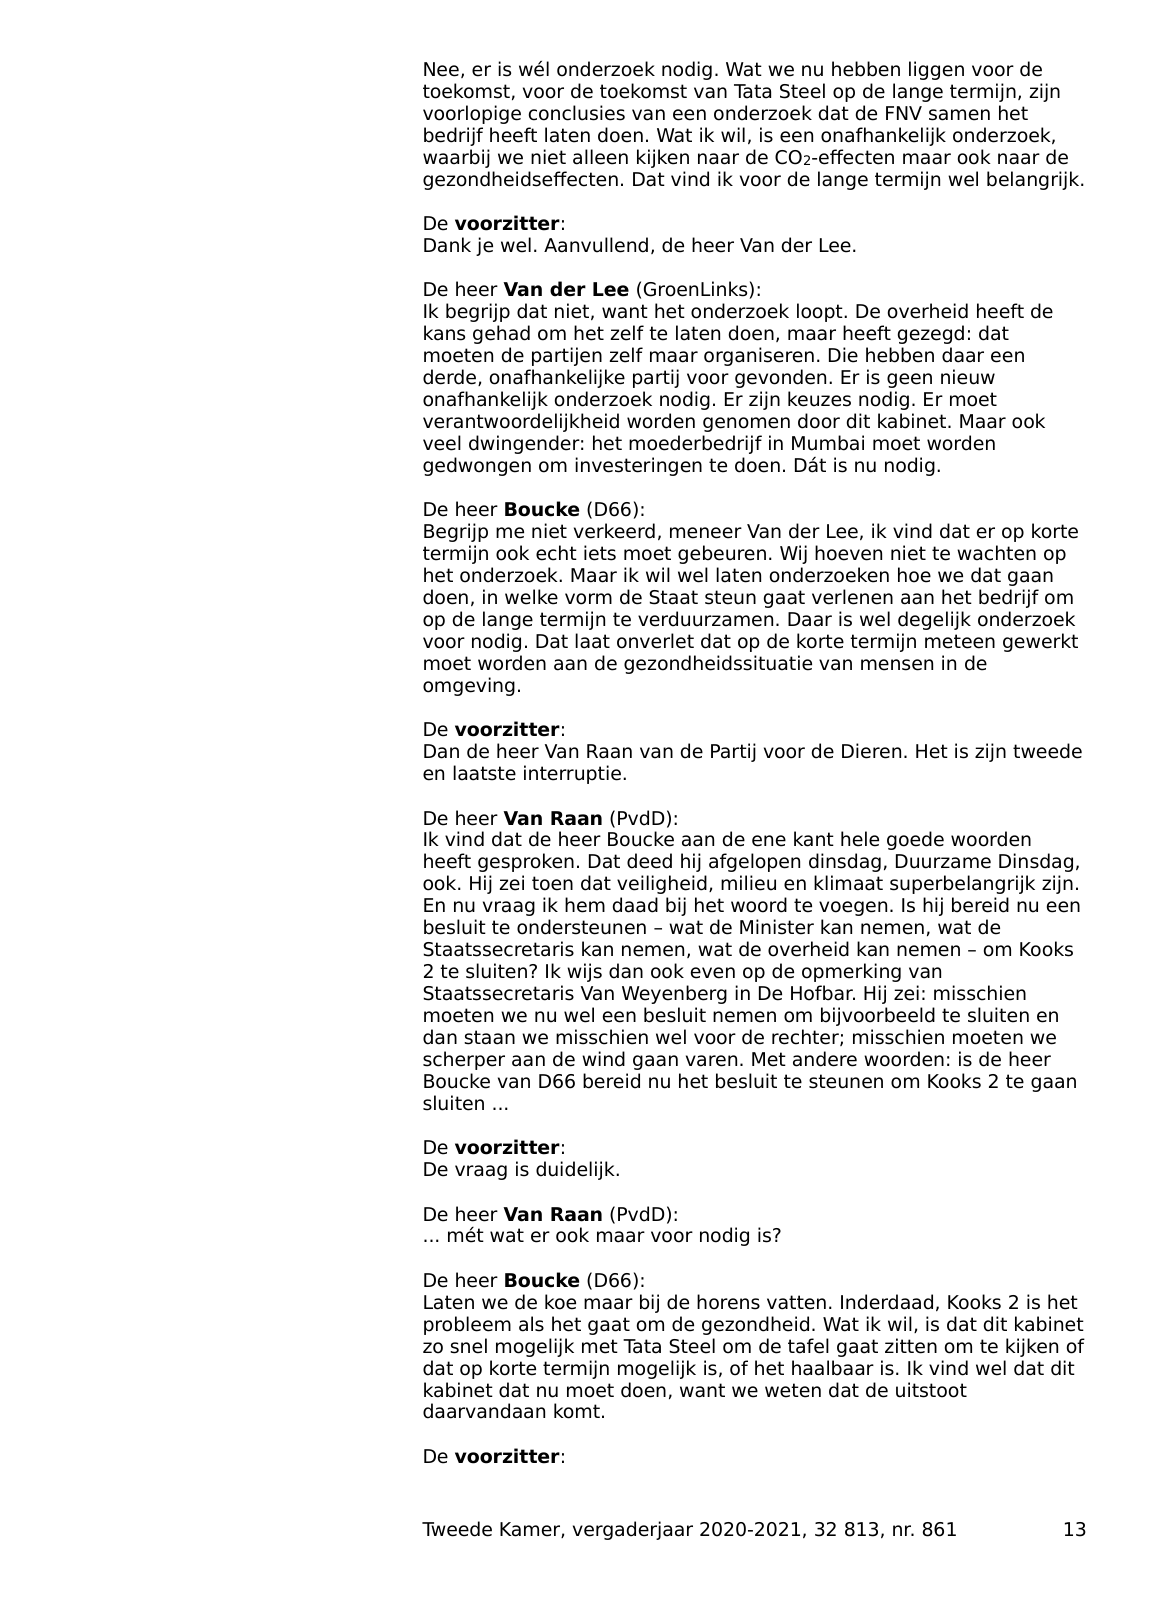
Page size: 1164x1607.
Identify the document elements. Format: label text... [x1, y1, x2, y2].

text Dan de heer Van Raan van de Partij voor de Dieren. Het is zijn tweede en laatste interruptie. [422, 741, 1087, 785]
text De voorzitter: [422, 719, 1087, 741]
text ... mét wat er ook maar voor nodig is? [422, 1225, 1087, 1247]
text De voorzitter: [422, 1446, 1087, 1468]
text Nee, er is wél onderzoek nodig. Wat we nu hebben liggen voor de toekomst, voor de toekomst van Tata Steel op de lange termijn, zijn voorlopige conclusies van een onderzoek dat de FNV samen het bedrijf heeft laten doen. Wat ik wil, is een onafhankelijk onderzoek, waarbij we niet alleen kijken naar de CO2-effecten maar ook naar de gezondheidseffecten. Dat vind ik voor de lange termijn wel belangrijk. [422, 59, 1087, 191]
text Begrijp me niet verkeerd, meneer Van der Lee, ik vind dat er op korte termijn ook echt iets moet gebeuren. Wij hoeven niet te wachten op het onderzoek. Maar ik wil wel laten onderzoeken hoe we dat gaan doen, in welke vorm de Staat steun gaat verlenen aan het bedrijf om op de lange termijn te verduurzamen. Daar is wel degelijk onderzoek voor nodig. Dat laat onverlet dat op de korte termijn meteen gewerkt moet worden aan de gezondheidssituatie van mensen in de omgeving. [422, 521, 1087, 697]
text De voorzitter: [422, 213, 1087, 235]
text De heer Van Raan (PvdD): [422, 807, 1087, 829]
text Laten we de koe maar bij de horens vatten. Inderdaad, Kooks 2 is het probleem als het gaat om de gezondheid. Wat ik wil, is dat dit kabinet zo snel mogelijk met Tata Steel om de tafel gaat zitten om te kijken of dat op korte termijn mogelijk is, of het haalbaar is. Ik vind wel dat dit kabinet dat nu moet doen, want we weten dat de uitstoot daarvandaan komt. [422, 1292, 1087, 1423]
text Dank je wel. Aanvullend, de heer Van der Lee. [422, 235, 1087, 257]
text De heer Boucke (D66): [422, 1269, 1087, 1292]
text De heer Boucke (D66): [422, 499, 1087, 521]
text De heer Van der Lee (GroenLinks): [422, 279, 1087, 301]
text De heer Van Raan (PvdD): [422, 1203, 1087, 1225]
text Ik vind dat de heer Boucke aan de ene kant hele goede woorden heeft gesproken. Dat deed hij afgelopen dinsdag, Duurzame Dinsdag, ook. Hij zei toen dat veiligheid, milieu en klimaat superbelangrijk zijn. En nu vraag ik hem daad bij het woord te voegen. Is hij bereid nu een besluit te ondersteunen – wat de Minister kan nemen, wat de Staatssecretaris kan nemen, wat de overheid kan nemen – om Kooks 2 te sluiten? Ik wijs dan ook even op de opmerking van Staatssecretaris Van Weyenberg in De Hofbar. Hij zei: misschien moeten we nu wel een besluit nemen om bijvoorbeeld te sluiten en dan staan we misschien wel voor de rechter; misschien moeten we scherper aan de wind gaan varen. Met andere woorden: is de heer Boucke van D66 bereid nu het besluit te steunen om Kooks 2 te gaan sluiten ... [422, 829, 1087, 1115]
text De voorzitter: [422, 1137, 1087, 1159]
text De vraag is duidelijk. [422, 1159, 1087, 1181]
text Ik begrijp dat niet, want het onderzoek loopt. De overheid heeft de kans gehad om het zelf te laten doen, maar heeft gezegd: dat moeten de partijen zelf maar organiseren. Die hebben daar een derde, onafhankelijke partij voor gevonden. Er is geen nieuw onafhankelijk onderzoek nodig. Er zijn keuzes nodig. Er moet verantwoordelijkheid worden genomen door dit kabinet. Maar ook veel dwingender: het moederbedrijf in Mumbai moet worden gedwongen om investeringen te doen. Dát is nu nodig. [422, 301, 1087, 477]
